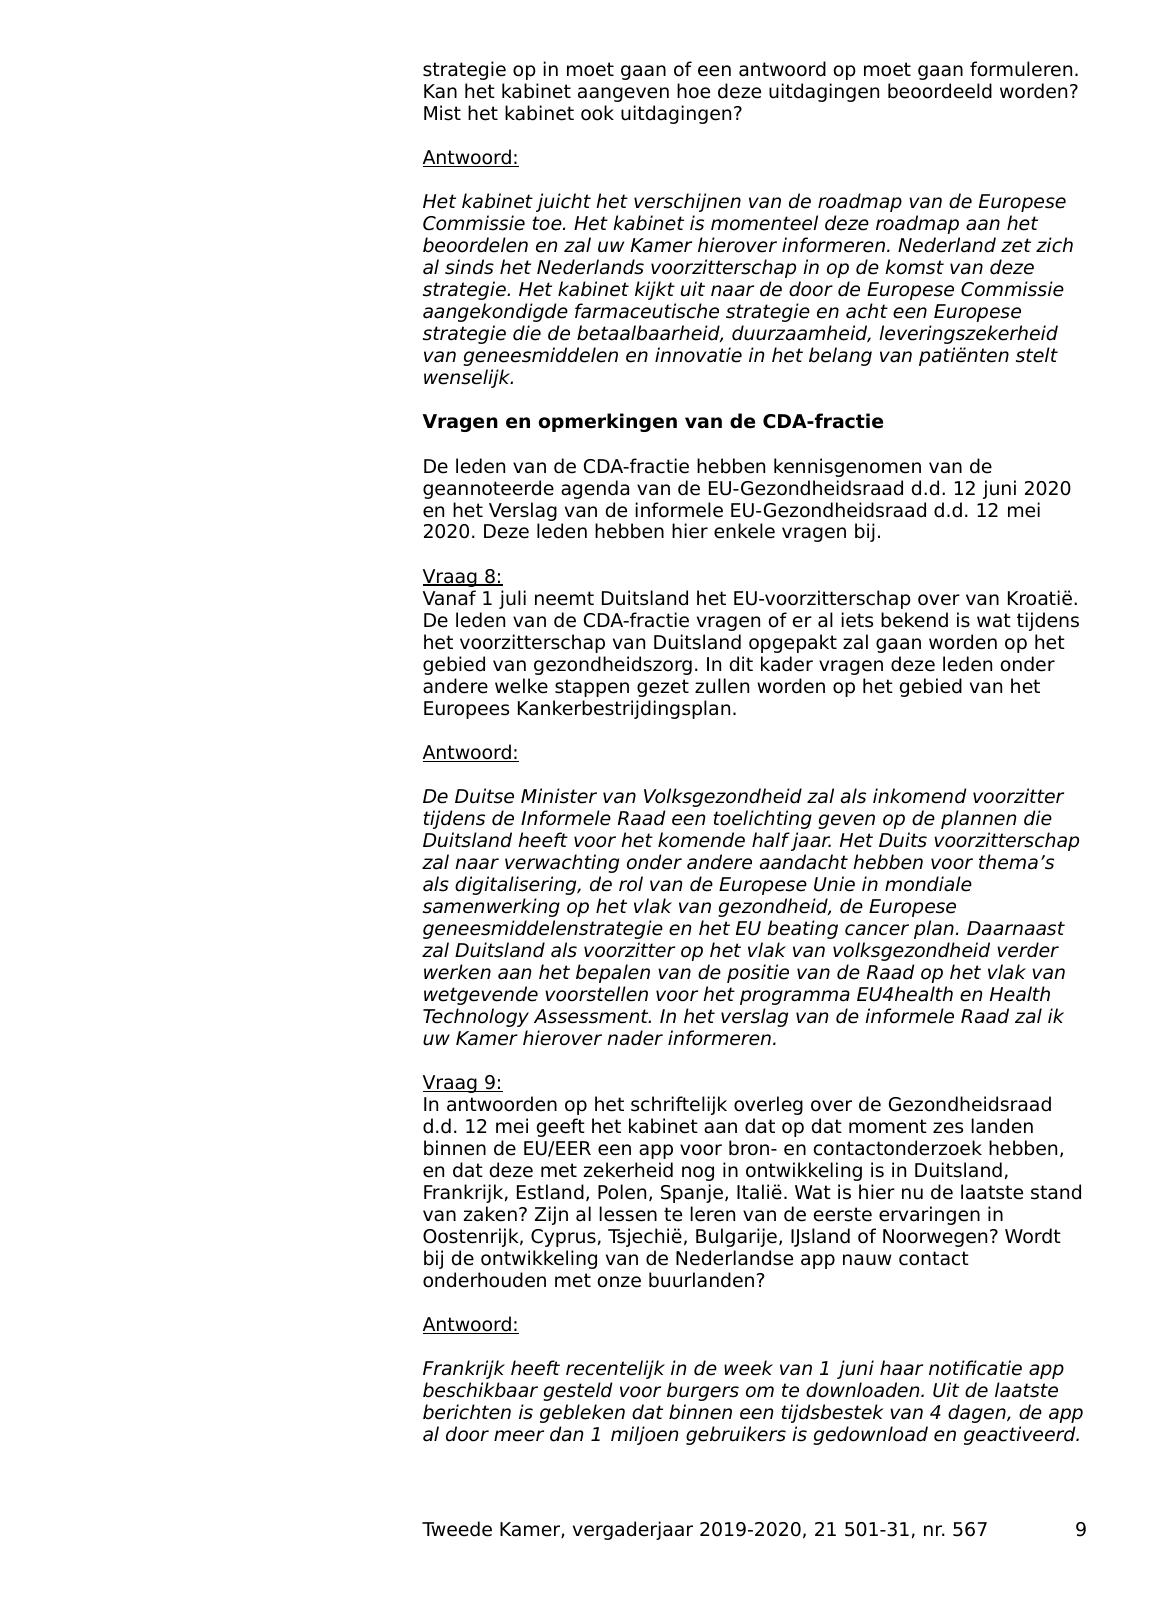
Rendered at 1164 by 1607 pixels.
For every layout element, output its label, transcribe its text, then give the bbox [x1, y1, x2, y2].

text Het kabinet juicht het verschijnen van de roadmap van de Europese Commissie toe. Het kabinet is momenteel deze roadmap aan het beoordelen en zal uw Kamer hierover informeren. Nederland zet zich al sinds het Nederlands voorzitterschap in op de komst van deze strategie. Het kabinet kijkt uit naar de door de Europese Commissie aangekondigde farmaceutische strategie en acht een Europese strategie die de betaalbaarheid, duurzaamheid, leveringszekerheid van geneesmiddelen en innovatie in het belang van patiënten stelt wenselijk. [422, 191, 1087, 389]
text Vanaf 1 juli neemt Duitsland het EU-voorzitterschap over van Kroatië. De leden van de CDA-fractie vragen of er al iets bekend is wat tijdens het voorzitterschap van Duitsland opgepakt zal gaan worden op het gebied van gezondheidszorg. In dit kader vragen deze leden onder andere welke stappen gezet zullen worden op het gebied van het Europees Kankerbestrijdingsplan. [422, 588, 1087, 719]
text De leden van de CDA-fractie hebben kennisgenomen van de geannoteerde agenda van de EU-Gezondheidsraad d.d. 12 juni 2020 en het Verslag van de informele EU-Gezondheidsraad d.d. 12 mei 2020. Deze leden hebben hier enkele vragen bij. [422, 456, 1087, 543]
subtitle Antwoord: [422, 1314, 1087, 1336]
text In antwoorden op het schriftelijk overleg over de Gezondheidsraad d.d. 12 mei geeft het kabinet aan dat op dat moment zes landen binnen de EU/EER een app voor bron- en contactonderzoek hebben, en dat deze met zekerheid nog in ontwikkeling is in Duitsland, Frankrijk, Estland, Polen, Spanje, Italië. Wat is hier nu de laatste stand van zaken? Zijn al lessen te leren van de eerste ervaringen in Oostenrijk, Cyprus, Tsjechië, Bulgarije, IJsland of Noorwegen? Wordt bij de ontwikkeling van de Nederlandse app nauw contact onderhouden met onze buurlanden? [422, 1094, 1087, 1292]
text Frankrijk heeft recentelijk in de week van 1 juni haar notificatie app beschikbaar gesteld voor burgers om te downloaden. Uit de laatste berichten is gebleken dat binnen een tijdsbestek van 4 dagen, de app al door meer dan 1 miljoen gebruikers is gedownload en geactiveerd. [422, 1358, 1087, 1446]
text De Duitse Minister van Volksgezondheid zal als inkomend voorzitter tijdens de Informele Raad een toelichting geven op de plannen die Duitsland heeft voor het komende half jaar. Het Duits voorzitterschap zal naar verwachting onder andere aandacht hebben voor thema’s als digitalisering, de rol van de Europese Unie in mondiale samenwerking op het vlak van gezondheid, de Europese geneesmiddelenstrategie en het EU beating cancer plan. Daarnaast zal Duitsland als voorzitter op het vlak van volksgezondheid verder werken aan het bepalen van de positie van de Raad op het vlak van wetgevende voorstellen voor het programma EU4health en Health Technology Assessment. In het verslag van de informele Raad zal ik uw Kamer hierover nader informeren. [422, 786, 1087, 1049]
subtitle Vragen en opmerkingen van de CDA-fractie [422, 411, 1087, 433]
subtitle Vraag 9: [422, 1072, 1087, 1094]
subtitle Vraag 8: [422, 566, 1087, 588]
text strategie op in moet gaan of een antwoord op moet gaan formuleren. Kan het kabinet aangeven hoe deze uitdagingen beoordeeld worden? Mist het kabinet ook uitdagingen? [422, 59, 1087, 125]
subtitle Antwoord: [422, 147, 1087, 169]
subtitle Antwoord: [422, 742, 1087, 764]
